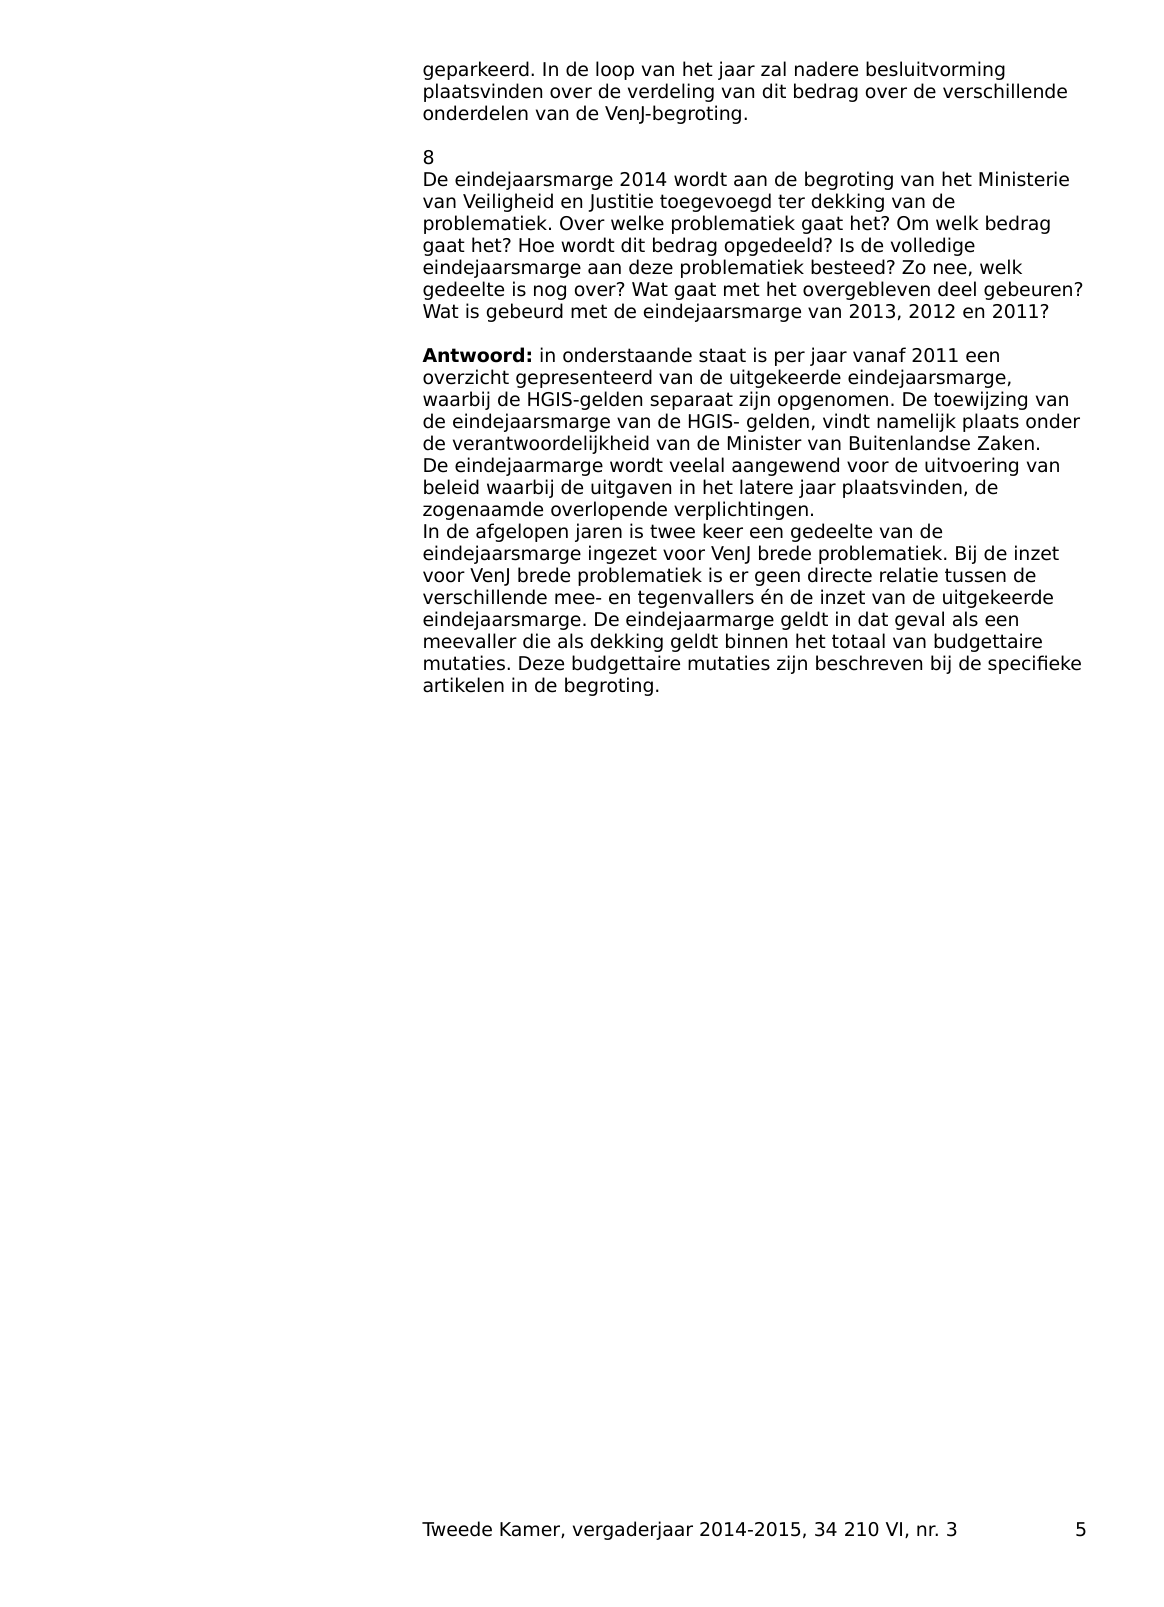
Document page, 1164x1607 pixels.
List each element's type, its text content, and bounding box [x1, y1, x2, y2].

text Antwoord: in onderstaande staat is per jaar vanaf 2011 een overzicht gepresenteerd van de uitgekeerde eindejaarsmarge, waarbij de HGIS-gelden separaat zijn opgenomen. De toewijzing van de eindejaarsmarge van de HGIS- gelden, vindt namelijk plaats onder de verantwoordelijkheid van de Minister van Buitenlandse Zaken. [422, 345, 1087, 455]
text De eindejaarmarge wordt veelal aangewend voor de uitvoering van beleid waarbij de uitgaven in het latere jaar plaatsvinden, de zogenaamde overlopende verplichtingen. [422, 455, 1087, 521]
text geparkeerd. In de loop van het jaar zal nadere besluitvorming plaatsvinden over de verdeling van dit bedrag over de verschillende onderdelen van de VenJ-begroting. [422, 59, 1087, 125]
text De eindejaarsmarge 2014 wordt aan de begroting van het Ministerie van Veiligheid en Justitie toegevoegd ter dekking van de problematiek. Over welke problematiek gaat het? Om welk bedrag gaat het? Hoe wordt dit bedrag opgedeeld? Is de volledige eindejaarsmarge aan deze problematiek besteed? Zo nee, welk gedeelte is nog over? Wat gaat met het overgebleven deel gebeuren? Wat is gebeurd met de eindejaarsmarge van 2013, 2012 en 2011? [422, 169, 1087, 323]
text 8 [422, 147, 1087, 169]
text In de afgelopen jaren is twee keer een gedeelte van de eindejaarsmarge ingezet voor VenJ brede problematiek. Bij de inzet voor VenJ brede problematiek is er geen directe relatie tussen de verschillende mee- en tegenvallers én de inzet van de uitgekeerde eindejaarsmarge. De eindejaarmarge geldt in dat geval als een meevaller die als dekking geldt binnen het totaal van budgettaire mutaties. Deze budgettaire mutaties zijn beschreven bij de specifieke artikelen in de begroting. [422, 521, 1087, 697]
